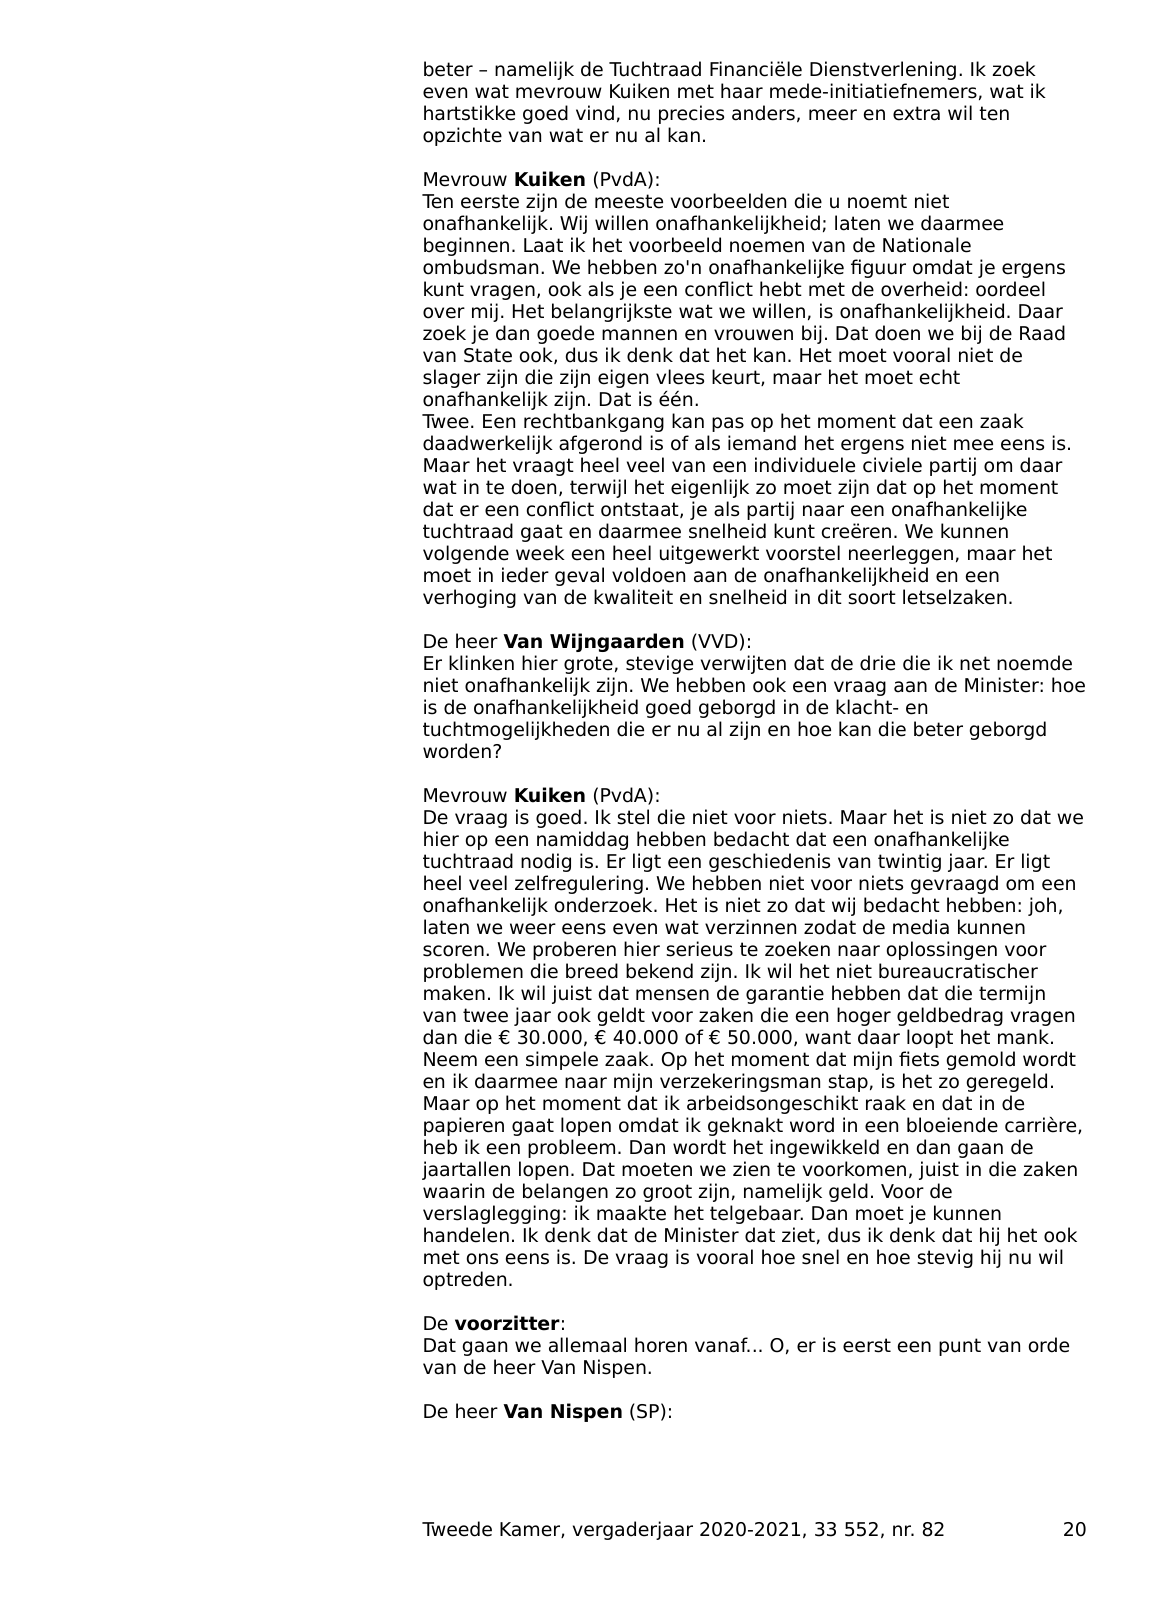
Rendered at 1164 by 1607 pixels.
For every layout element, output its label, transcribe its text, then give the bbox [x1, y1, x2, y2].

text Mevrouw Kuiken (PvdA): [422, 785, 1087, 807]
text Dat gaan we allemaal horen vanaf... O, er is eerst een punt van orde van de heer Van Nispen. [422, 1335, 1087, 1379]
text De voorzitter: [422, 1313, 1087, 1335]
text Ten eerste zijn de meeste voorbeelden die u noemt niet onafhankelijk. Wij willen onafhankelijkheid; laten we daarmee beginnen. Laat ik het voorbeeld noemen van de Nationale ombudsman. We hebben zo'n onafhankelijke figuur omdat je ergens kunt vragen, ook als je een conflict hebt met de overheid: oordeel over mij. Het belangrijkste wat we willen, is onafhankelijkheid. Daar zoek je dan goede mannen en vrouwen bij. Dat doen we bij de Raad van State ook, dus ik denk dat het kan. Het moet vooral niet de slager zijn die zijn eigen vlees keurt, maar het moet echt onafhankelijk zijn. Dat is één. [422, 191, 1087, 411]
text De heer Van Nispen (SP): [422, 1401, 1087, 1423]
text Mevrouw Kuiken (PvdA): [422, 169, 1087, 191]
text Twee. Een rechtbankgang kan pas op het moment dat een zaak daadwerkelijk afgerond is of als iemand het ergens niet mee eens is. Maar het vraagt heel veel van een individuele civiele partij om daar wat in te doen, terwijl het eigenlijk zo moet zijn dat op het moment dat er een conflict ontstaat, je als partij naar een onafhankelijke tuchtraad gaat en daarmee snelheid kunt creëren. We kunnen volgende week een heel uitgewerkt voorstel neerleggen, maar het moet in ieder geval voldoen aan de onafhankelijkheid en een verhoging van de kwaliteit en snelheid in dit soort letselzaken. [422, 411, 1087, 609]
text De heer Van Wijngaarden (VVD): [422, 631, 1087, 653]
text beter – namelijk de Tuchtraad Financiële Dienstverlening. Ik zoek even wat mevrouw Kuiken met haar mede-initiatiefnemers, wat ik hartstikke goed vind, nu precies anders, meer en extra wil ten opzichte van wat er nu al kan. [422, 59, 1087, 147]
text De vraag is goed. Ik stel die niet voor niets. Maar het is niet zo dat we hier op een namiddag hebben bedacht dat een onafhankelijke tuchtraad nodig is. Er ligt een geschiedenis van twintig jaar. Er ligt heel veel zelfregulering. We hebben niet voor niets gevraagd om een onafhankelijk onderzoek. Het is niet zo dat wij bedacht hebben: joh, laten we weer eens even wat verzinnen zodat de media kunnen scoren. We proberen hier serieus te zoeken naar oplossingen voor problemen die breed bekend zijn. Ik wil het niet bureaucratischer maken. Ik wil juist dat mensen de garantie hebben dat die termijn van twee jaar ook geldt voor zaken die een hoger geldbedrag vragen dan die € 30.000, € 40.000 of € 50.000, want daar loopt het mank. Neem een simpele zaak. Op het moment dat mijn fiets gemold wordt en ik daarmee naar mijn verzekeringsman stap, is het zo geregeld. Maar op het moment dat ik arbeidsongeschikt raak en dat in de papieren gaat lopen omdat ik geknakt word in een bloeiende carrière, heb ik een probleem. Dan wordt het ingewikkeld en dan gaan de jaartallen lopen. Dat moeten we zien te voorkomen, juist in die zaken waarin de belangen zo groot zijn, namelijk geld. Voor de verslaglegging: ik maakte het telgebaar. Dan moet je kunnen handelen. Ik denk dat de Minister dat ziet, dus ik denk dat hij het ook met ons eens is. De vraag is vooral hoe snel en hoe stevig hij nu wil optreden. [422, 807, 1087, 1291]
text Er klinken hier grote, stevige verwijten dat de drie die ik net noemde niet onafhankelijk zijn. We hebben ook een vraag aan de Minister: hoe is de onafhankelijkheid goed geborgd in de klacht- en tuchtmogelijkheden die er nu al zijn en hoe kan die beter geborgd worden? [422, 653, 1087, 763]
